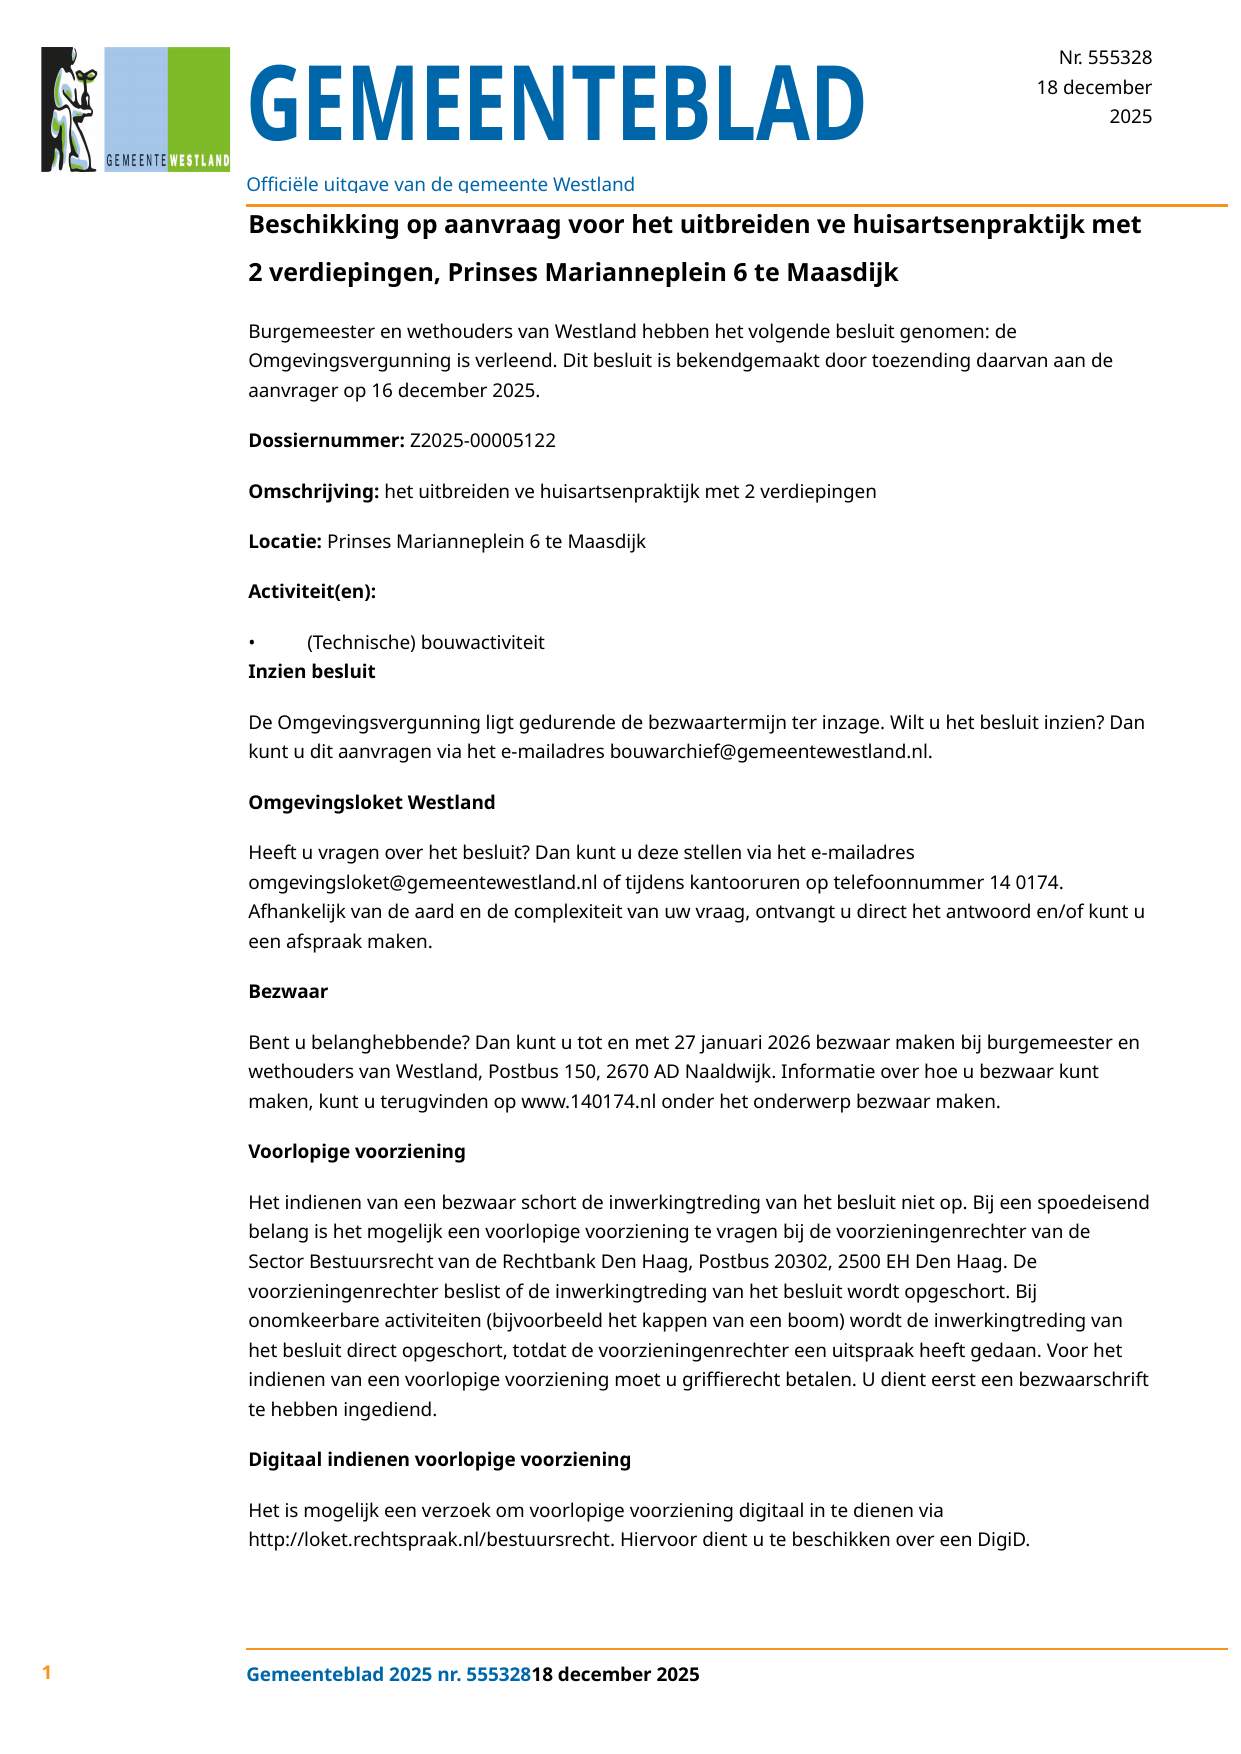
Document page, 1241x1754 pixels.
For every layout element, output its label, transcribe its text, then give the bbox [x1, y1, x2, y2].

text Inzien besluit [248, 659, 1152, 684]
text De Omgevingsvergunning ligt gedurende de bezwaartermijn ter inzage. Wilt u het besluit inzien? Dan kunt u dit aanvragen via het e-mailadres bouwarchief@gemeentewestland.nl. [248, 709, 1152, 764]
text Omschrijving: het uitbreiden ve huisartsenpraktijk met 2 verdiepingen [248, 478, 1152, 504]
text Digitaal indienen voorlopige voorziening [248, 1447, 1152, 1472]
text Dossiernummer: Z2025-00005122 [248, 427, 1152, 453]
text Activiteit(en): [248, 579, 1152, 604]
text Bezwaar [248, 979, 1152, 1004]
text Omgevingsloket Westland [248, 789, 1152, 815]
text Voorlopige voorziening [248, 1139, 1152, 1164]
text Beschikking op aanvraag voor het uitbreiden ve huisartsenpraktijk met 2 verdiepingen, Prinses Marianneplein 6 te Maasdijk [248, 207, 1152, 288]
text Bent u belanghebbende? Dan kunt u tot en met 27 januari 2026 bezwaar maken bij burgemeester en wethouders van Westland, Postbus 150, 2670 AD Naaldwijk. Informatie over hoe u bezwaar kunt maken, kunt u terugvinden op www.140174.nl onder het onderwerp bezwaar maken. [248, 1029, 1152, 1114]
text Burgemeester en wethouders van Westland hebben het volgende besluit genomen: de Omgevingsvergunning is verleend. Dit besluit is bekendgemaakt door toezending daarvan aan de aanvrager op 16 december 2025. [248, 318, 1152, 403]
text Het is mogelijk een verzoek om voorlopige voorziening digitaal in te dienen via http://loket.rechtspraak.nl/bestuursrecht. Hiervoor dient u te beschikken over een DigiD. [248, 1497, 1152, 1552]
list (Technische) bouwactiviteit [248, 629, 1152, 655]
text Heeft u vragen over het besluit? Dan kunt u deze stellen via het e-mailadres omgevingsloket@gemeentewestland.nl of tijdens kantooruren op telefoonnummer 14 0174. Afhankelijk van de aard en de complexiteit van uw vraag, ontvangt u direct het antwoord en/of kunt u een afspraak maken. [248, 839, 1152, 954]
text Het indienen van een bezwaar schort de inwerkingtreding van het besluit niet op. Bij een spoedeisend belang is het mogelijk een voorlopige voorziening te vragen bij de voorzieningenrechter van de Sector Bestuursrecht van de Rechtbank Den Haag, Postbus 20302, 2500 EH Den Haag. De voorzieningenrechter beslist of de inwerkingtreding van het besluit wordt opgeschort. Bij onomkeerbare activiteiten (bijvoorbeeld het kappen van een boom) wordt de inwerkingtreding van het besluit direct opgeschort, totdat de voorzieningenrechter een uitspraak heeft gedaan. Voor het indienen van een voorlopige voorziening moet u griffierecht betalen. U dient eerst een bezwaarschrift te hebben ingediend. [248, 1189, 1152, 1422]
picture [41, 47, 231, 172]
text Locatie: Prinses Marianneplein 6 te Maasdijk [248, 528, 1152, 554]
